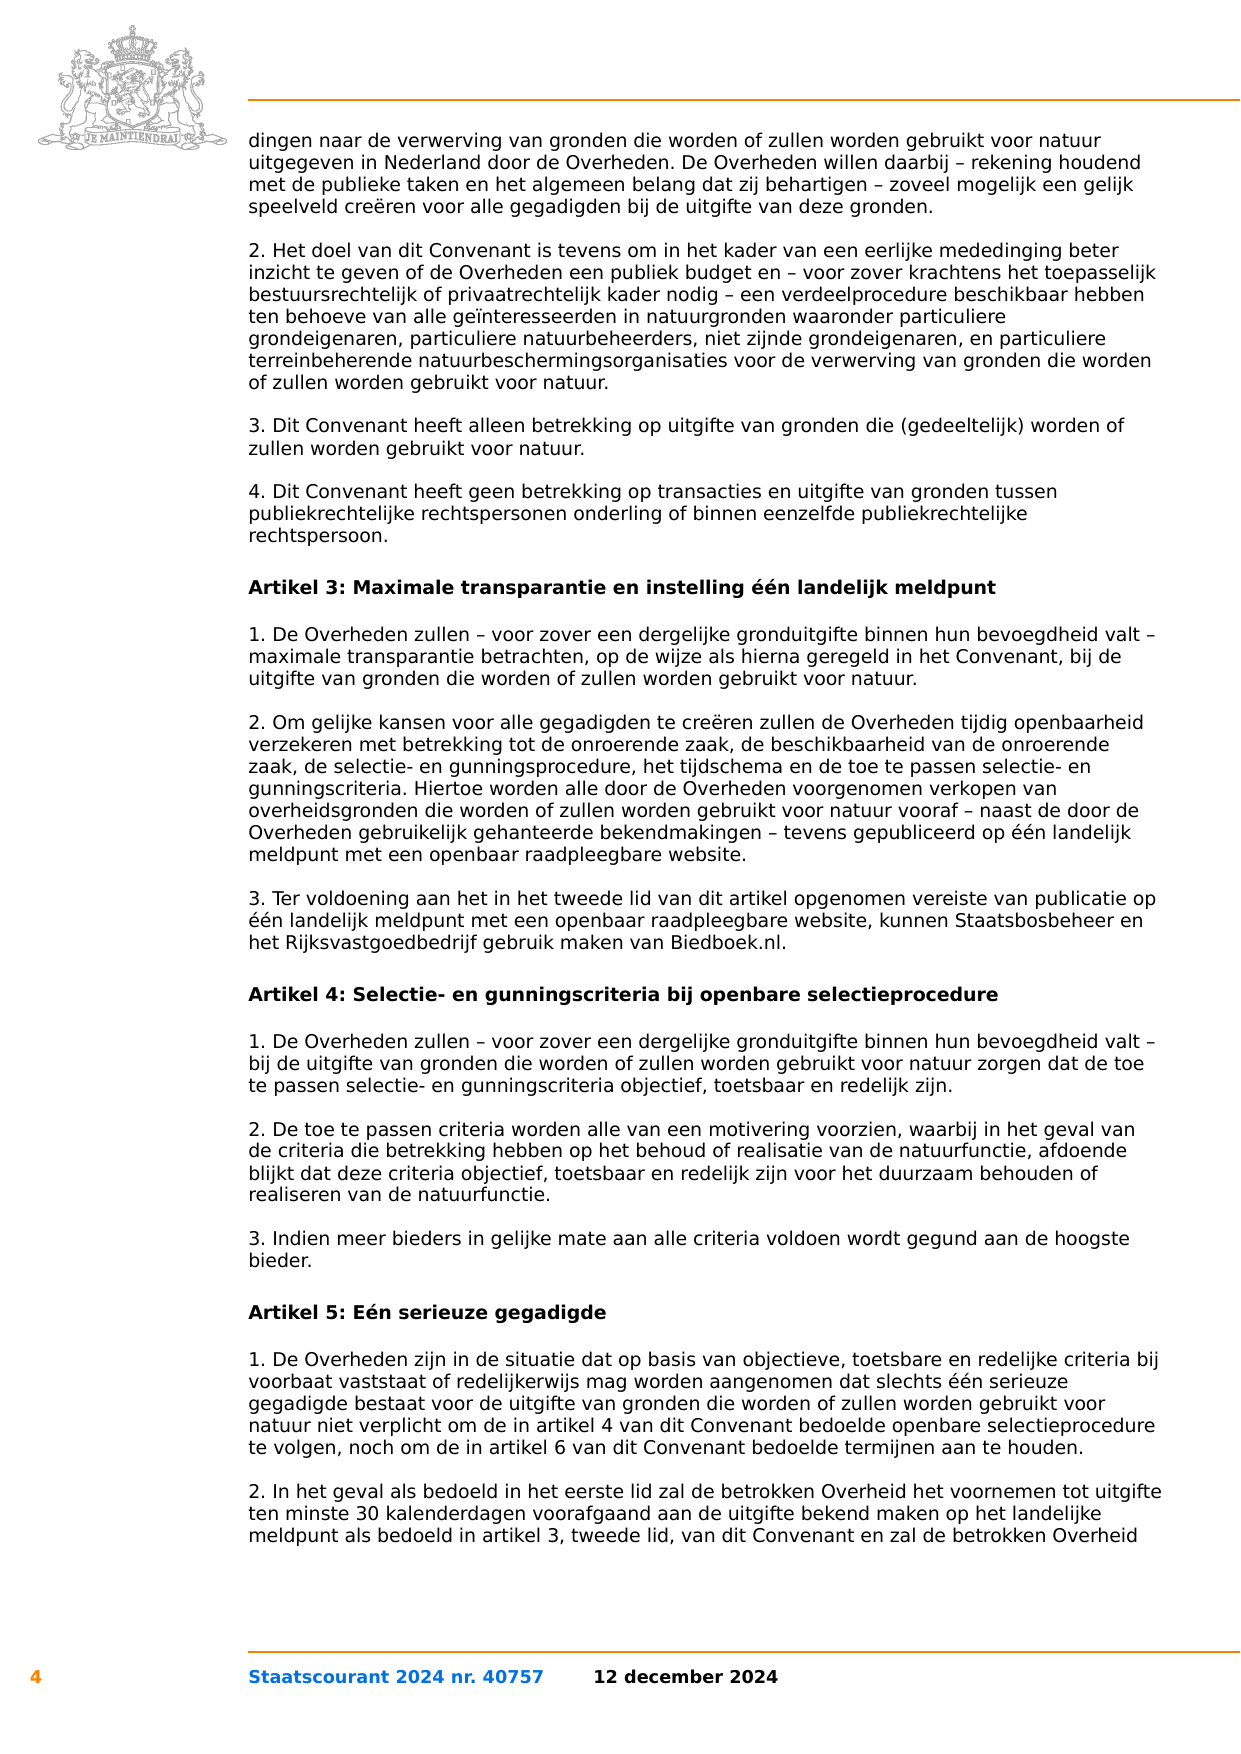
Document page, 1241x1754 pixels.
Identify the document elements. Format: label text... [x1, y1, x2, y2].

subtitle Artikel 4: Selectie- en gunningscriteria bij openbare selectieprocedure [248, 984, 1163, 1006]
subtitle Artikel 3: Maximale transparantie en instelling één landelijk meldpunt [248, 577, 1163, 599]
text dingen naar de verwerving van gronden die worden of zullen worden gebruikt voor natuur uitgegeven in Nederland door de Overheden. De Overheden willen daarbij – rekening houdend met de publieke taken en het algemeen belang dat zij behartigen – zoveel mogelijk een gelijk speelveld creëren voor alle gegadigden bij de uitgifte van deze gronden. [248, 130, 1163, 218]
text 1. De Overheden zijn in de situatie dat op basis van objectieve, toetsbare en redelijke criteria bij voorbaat vaststaat of redelijkerwijs mag worden aangenomen dat slechts één serieuze gegadigde bestaat voor de uitgifte van gronden die worden of zullen worden gebruikt voor natuur niet verplicht om de in artikel 4 van dit Convenant bedoelde openbare selectieprocedure te volgen, noch om de in artikel 6 van dit Convenant bedoelde termijnen aan te houden. [248, 1349, 1163, 1459]
text 3. Indien meer bieders in gelijke mate aan alle criteria voldoen wordt gegund aan de hoogste bieder. [248, 1228, 1163, 1272]
subtitle Artikel 5: Eén serieuze gegadigde [248, 1302, 1163, 1324]
text 2. Om gelijke kansen voor alle gegadigden te creëren zullen de Overheden tijdig openbaarheid verzekeren met betrekking tot de onroerende zaak, de beschikbaarheid van de onroerende zaak, de selectie- en gunningsprocedure, het tijdschema en de toe te passen selectie- en gunningscriteria. Hiertoe worden alle door de Overheden voorgenomen verkopen van overheidsgronden die worden of zullen worden gebruikt voor natuur vooraf – naast de door de Overheden gebruikelijk gehanteerde bekendmakingen – tevens gepubliceerd op één landelijk meldpunt met een openbaar raadpleegbare website. [248, 712, 1163, 866]
text 1. De Overheden zullen – voor zover een dergelijke gronduitgifte binnen hun bevoegdheid valt – bij de uitgifte van gronden die worden of zullen worden gebruikt voor natuur zorgen dat de toe te passen selectie- en gunningscriteria objectief, toetsbaar en redelijk zijn. [248, 1031, 1163, 1097]
text 2. Het doel van dit Convenant is tevens om in het kader van een eerlijke mededinging beter inzicht te geven of de Overheden een publiek budget en – voor zover krachtens het toepasselijk bestuursrechtelijk of privaatrechtelijk kader nodig – een verdeelprocedure beschikbaar hebben ten behoeve van alle geïnteresseerden in natuurgronden waaronder particuliere grondeigenaren, particuliere natuurbeheerders, niet zijnde grondeigenaren, en particuliere terreinbeherende natuurbeschermingsorganisaties voor de verwerving van gronden die worden of zullen worden gebruikt voor natuur. [248, 240, 1163, 393]
text 2. De toe te passen criteria worden alle van een motivering voorzien, waarbij in het geval van de criteria die betrekking hebben op het behoud of realisatie van de natuurfunctie, afdoende blijkt dat deze criteria objectief, toetsbaar en redelijk zijn voor het duurzaam behouden of realiseren van de natuurfunctie. [248, 1118, 1163, 1206]
text 3. Dit Convenant heeft alleen betrekking op uitgifte van gronden die (gedeeltelijk) worden of zullen worden gebruikt voor natuur. [248, 415, 1163, 459]
text 2. In het geval als bedoeld in het eerste lid zal de betrokken Overheid het voornemen tot uitgifte ten minste 30 kalenderdagen voorafgaand aan de uitgifte bekend maken op het landelijke meldpunt als bedoeld in artikel 3, tweede lid, van dit Convenant en zal de betrokken Overheid [248, 1481, 1163, 1547]
picture [38, 25, 227, 150]
text 1. De Overheden zullen – voor zover een dergelijke gronduitgifte binnen hun bevoegdheid valt – maximale transparantie betrachten, op de wijze als hierna geregeld in het Convenant, bij de uitgifte van gronden die worden of zullen worden gebruikt voor natuur. [248, 624, 1163, 690]
text 4. Dit Convenant heeft geen betrekking op transacties en uitgifte van gronden tussen publiekrechtelijke rechtspersonen onderling of binnen eenzelfde publiekrechtelijke rechtspersoon. [248, 481, 1163, 547]
text 3. Ter voldoening aan het in het tweede lid van dit artikel opgenomen vereiste van publicatie op één landelijk meldpunt met een openbaar raadpleegbare website, kunnen Staatsbosbeheer en het Rijksvastgoedbedrijf gebruik maken van Biedboek.nl. [248, 888, 1163, 954]
